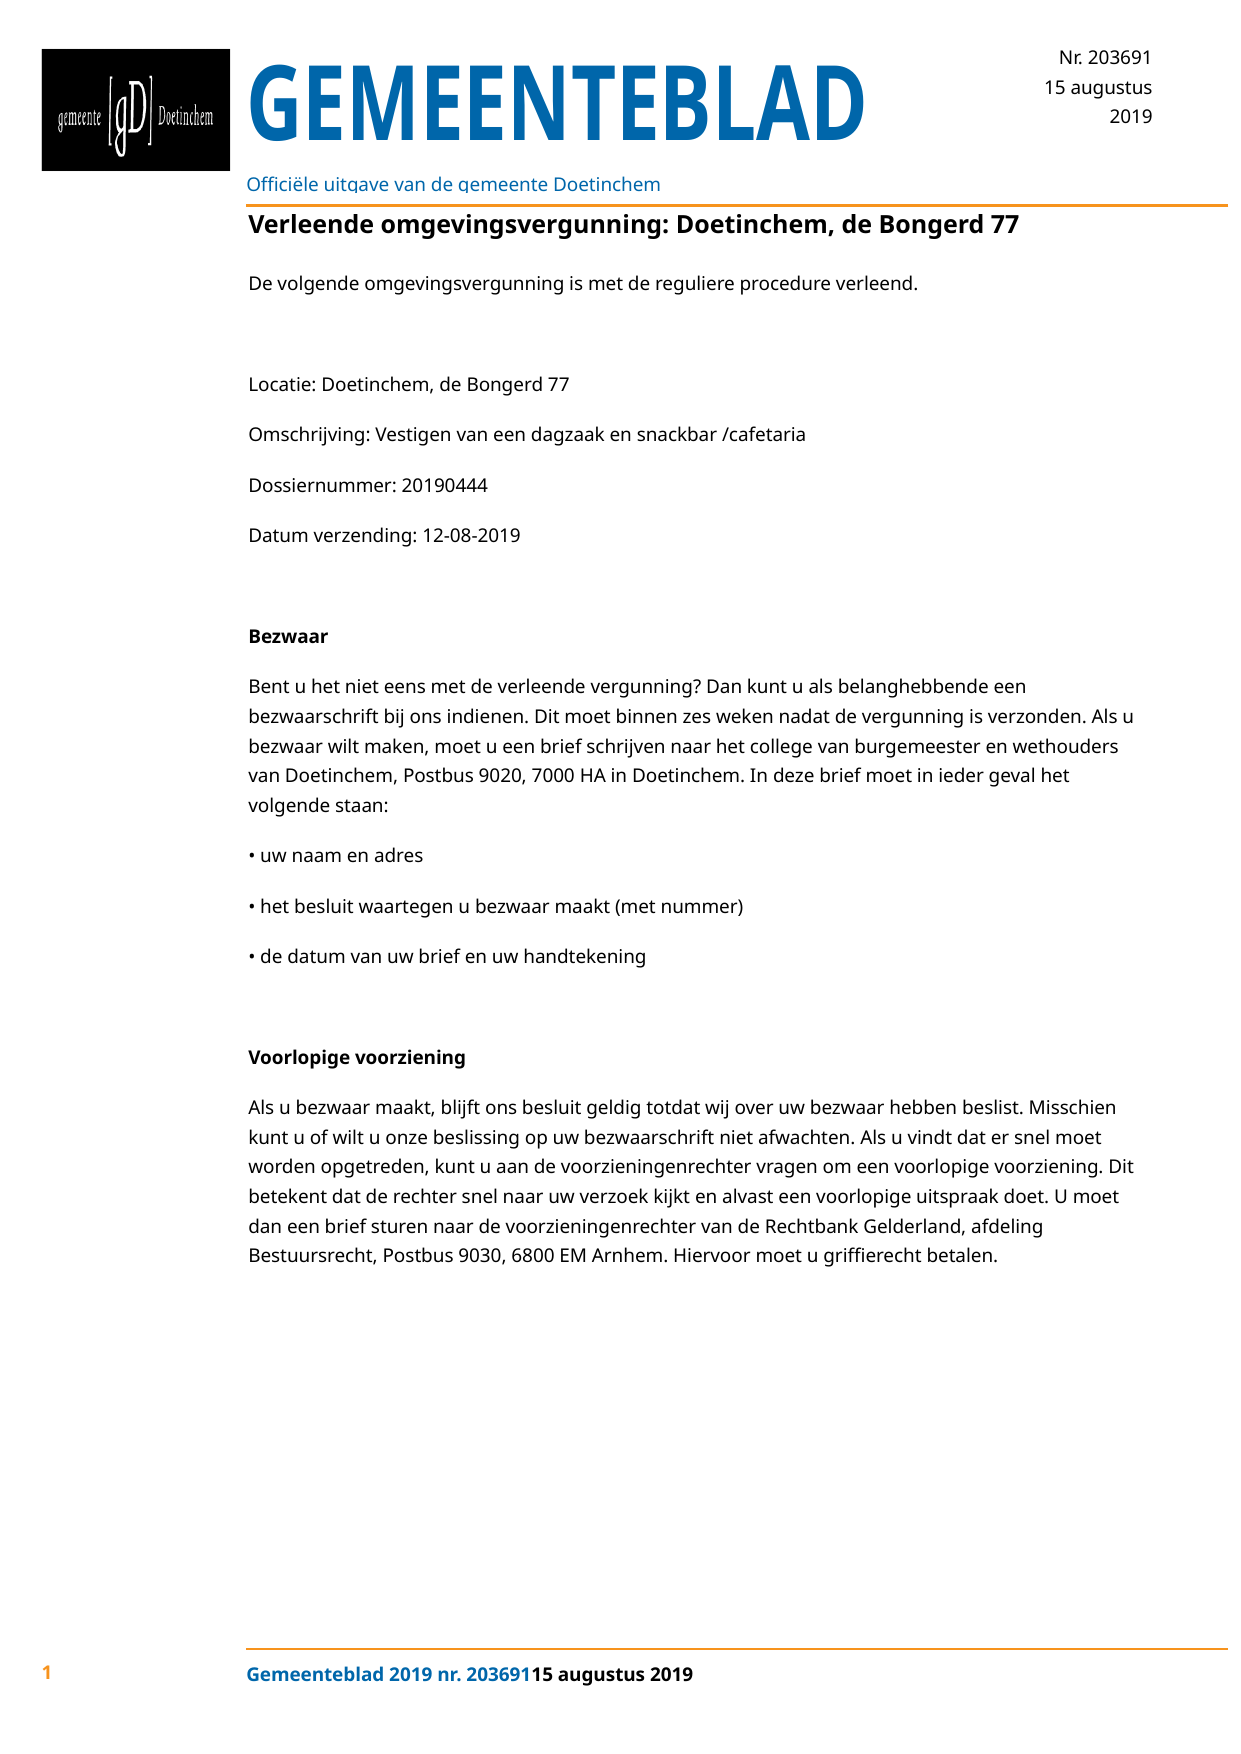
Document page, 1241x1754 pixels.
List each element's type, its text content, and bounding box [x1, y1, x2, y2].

text Datum verzending: 12-08-2019 [248, 522, 1152, 548]
text Omschrijving: Vestigen van een dagzaak en snackbar /cafetaria [248, 422, 1152, 447]
text • het besluit waartegen u bezwaar maakt (met nummer) [248, 893, 1152, 918]
text Als u bezwaar maakt, blijft ons besluit geldig totdat wij over uw bezwaar hebben beslist. Misschien kunt u of wilt u onze beslissing op uw bezwaarschrift niet afwachten. Als u vindt dat er snel moet worden opgetreden, kunt u aan de voorzieningenrechter vragen om een voorlopige voorziening. Dit betekent dat de rechter snel naar uw verzoek kijkt en alvast een voorlopige uitspraak doet. U moet dan een brief sturen naar de voorzieningenrechter van de Rechtbank Gelderland, afdeling Bestuursrecht, Postbus 9030, 6800 EM Arnhem. Hiervoor moet u griffierecht betalen. [248, 1094, 1152, 1268]
picture [41, 47, 231, 172]
text • uw naam en adres [248, 842, 1152, 868]
text Verleende omgevingsvergunning: Doetinchem, de Bongerd 77 [248, 207, 1152, 241]
text Dossiernummer: 20190444 [248, 472, 1152, 498]
text Bezwaar [248, 623, 1152, 649]
text Voorlopige voorziening [248, 1044, 1152, 1070]
text Bent u het niet eens met de verleende vergunning? Dan kunt u als belanghebbende een bezwaarschrift bij ons indienen. Dit moet binnen zes weken nadat de vergunning is verzonden. Als u bezwaar wilt maken, moet u een brief schrijven naar het college van burgemeester en wethouders van Doetinchem, Postbus 9020, 7000 HA in Doetinchem. In deze brief moet in ieder geval het volgende staan: [248, 674, 1152, 818]
text Locatie: Doetinchem, de Bongerd 77 [248, 371, 1152, 397]
text • de datum van uw brief en uw handtekening [248, 943, 1152, 969]
text De volgende omgevingsvergunning is met de reguliere procedure verleend. [248, 270, 1152, 296]
